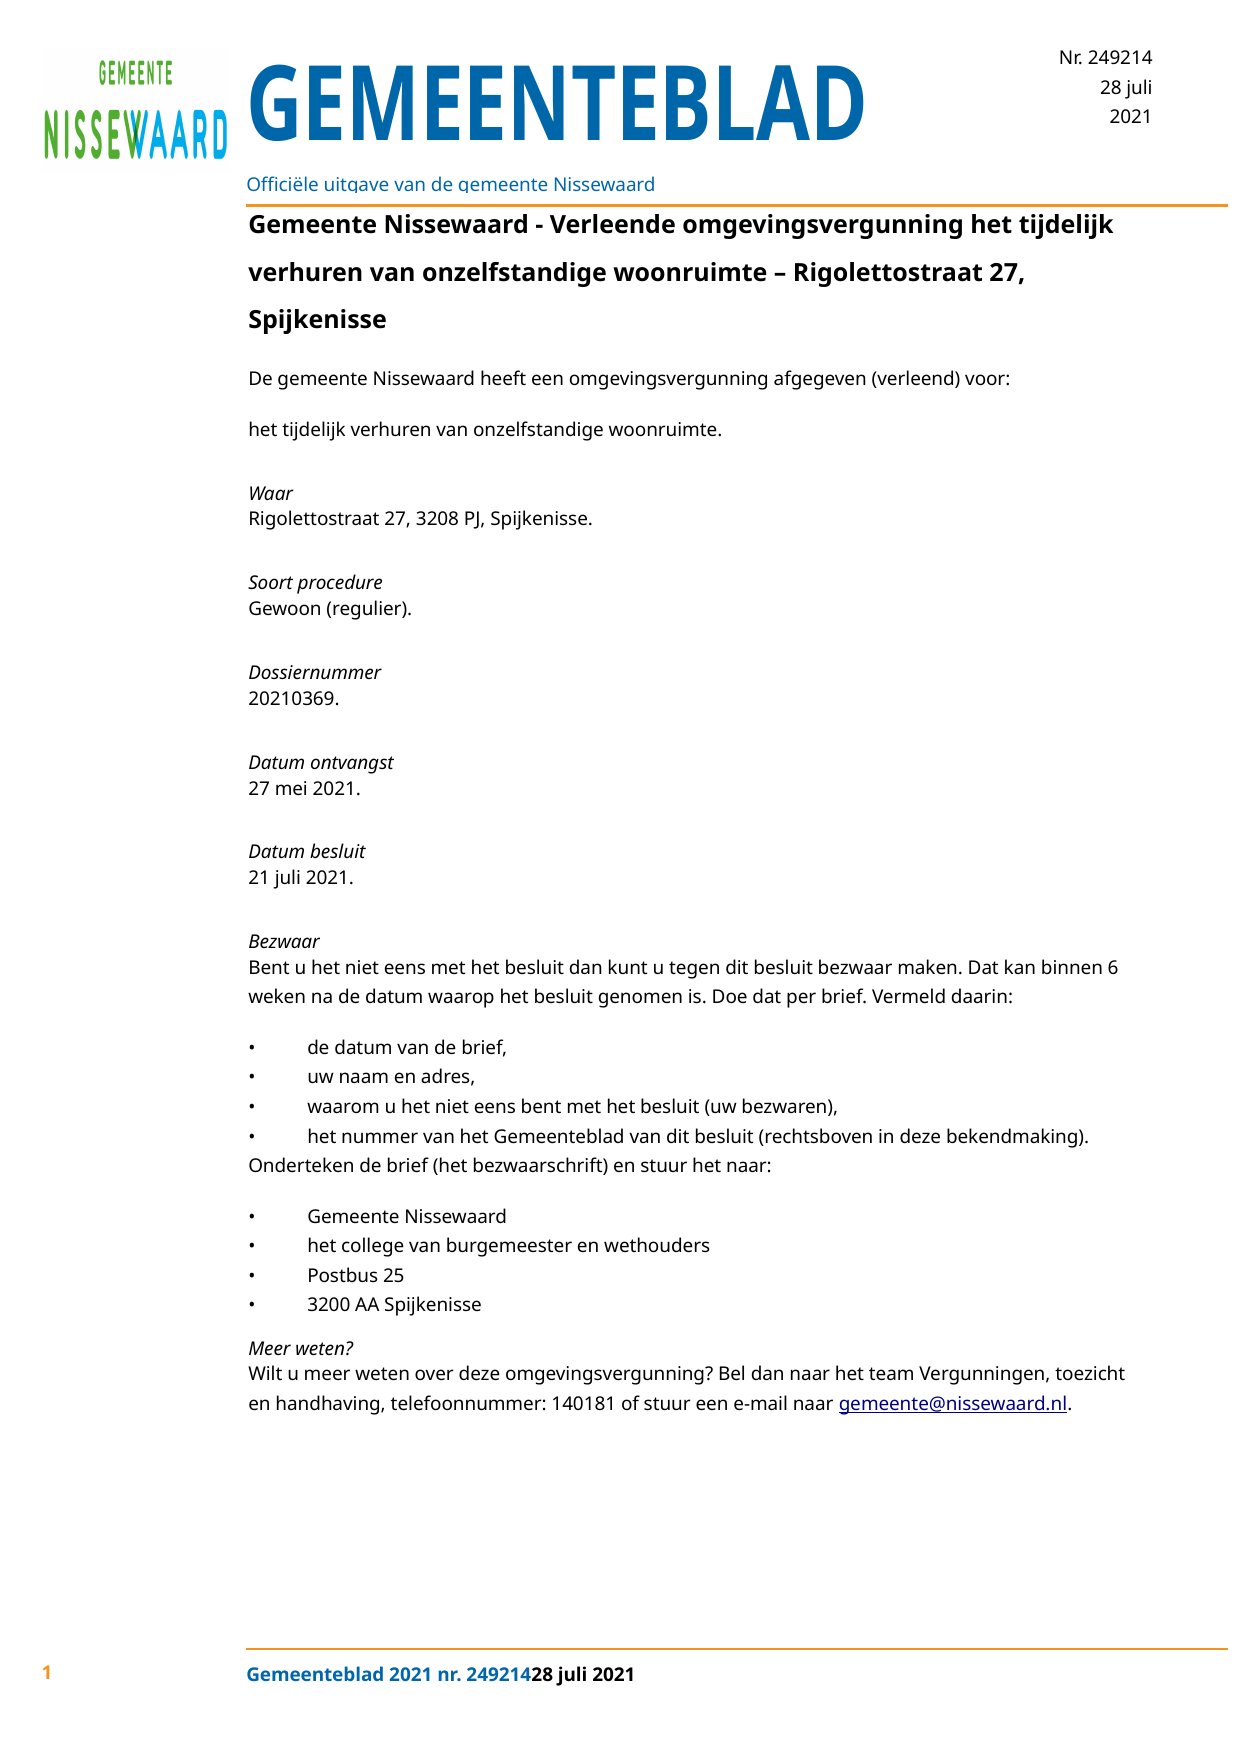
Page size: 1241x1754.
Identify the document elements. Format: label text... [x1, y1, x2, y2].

text Datum ontvangst [248, 749, 1152, 775]
text Soort procedure [248, 569, 1152, 595]
list uw naam en adres, [248, 1064, 1152, 1089]
text Dossiernummer [248, 659, 1152, 685]
list Gemeente Nissewaard [248, 1203, 1152, 1228]
text Rigolettostraat 27, 3208 PJ, Spijkenisse. [248, 506, 1152, 531]
text 20210369. [248, 685, 1152, 711]
picture [41, 47, 231, 172]
text 27 mei 2021. [248, 775, 1152, 800]
text De gemeente Nissewaard heeft een omgevingsvergunning afgegeven (verleend) voor: [248, 366, 1152, 391]
list het college van burgemeester en wethouders [248, 1232, 1152, 1258]
list het nummer van het Gemeenteblad van dit besluit (rechtsboven in deze bekendmaking). [248, 1123, 1152, 1148]
text Gemeente Nissewaard - Verleende omgevingsvergunning het tijdelijk verhuren van onzelfstandige woonruimte – Rigolettostraat 27, Spijkenisse [248, 207, 1152, 336]
list de datum van de brief, [248, 1034, 1152, 1060]
text Bezwaar [248, 928, 1152, 954]
text Meer weten? [248, 1335, 1152, 1360]
text Bent u het niet eens met het besluit dan kunt u tegen dit besluit bezwaar maken. Dat kan binnen 6 weken na de datum waarop het besluit genomen is. Doe dat per brief. Vermeld daarin: [248, 954, 1152, 1009]
text Waar [248, 480, 1152, 506]
text Onderteken de brief (het bezwaarschrift) en stuur het naar: [248, 1152, 1152, 1178]
text 21 juli 2021. [248, 864, 1152, 890]
list 3200 AA Spijkenisse [248, 1292, 1152, 1317]
list Postbus 25 [248, 1262, 1152, 1288]
text Wilt u meer weten over deze omgevingsvergunning? Bel dan naar het team Vergunningen, toezicht en handhaving, telefoonnummer: 140181 of stuur een e-mail naar gemeente@nissewaard.nl. [248, 1360, 1152, 1416]
text het tijdelijk verhuren van onzelfstandige woonruimte. [248, 416, 1152, 442]
text Gewoon (regulier). [248, 595, 1152, 621]
text Datum besluit [248, 839, 1152, 864]
list waarom u het niet eens bent met het besluit (uw bezwaren), [248, 1093, 1152, 1119]
